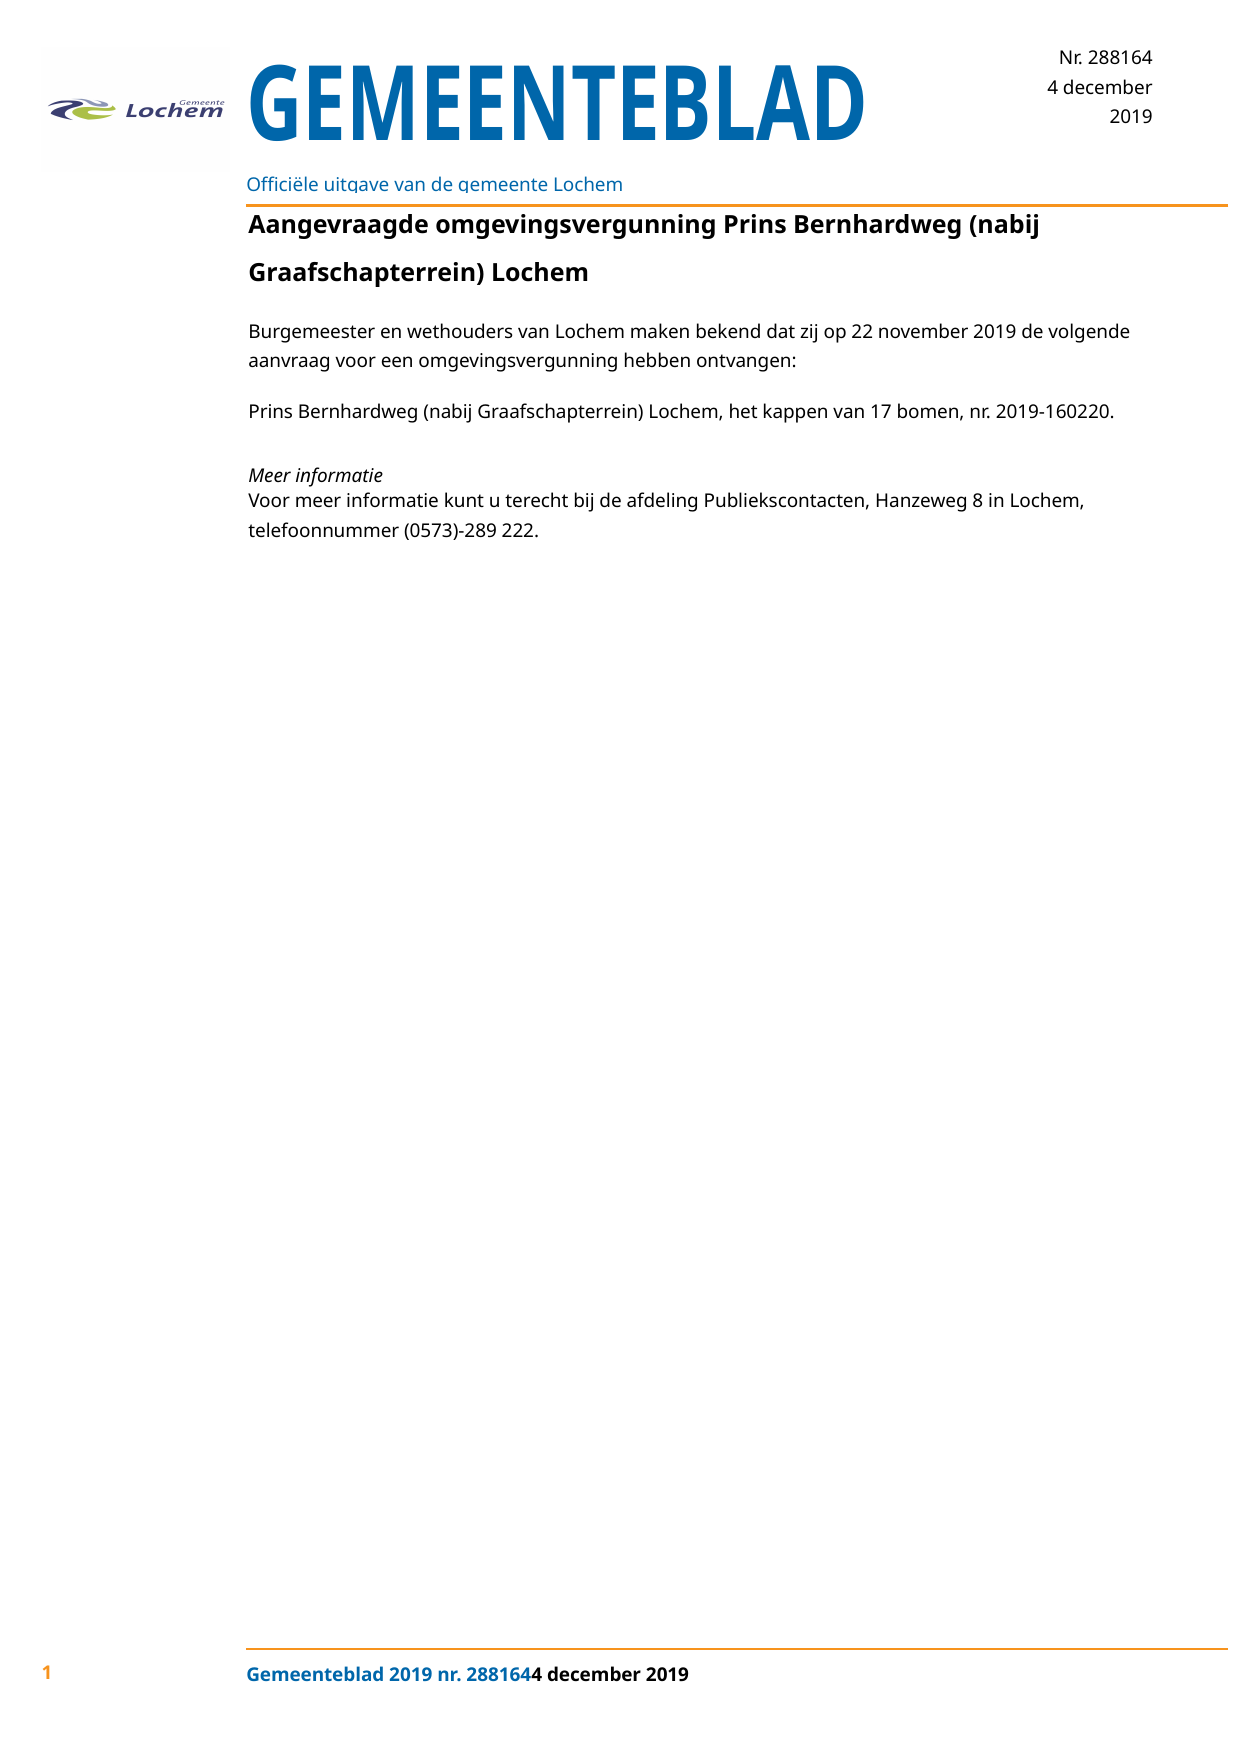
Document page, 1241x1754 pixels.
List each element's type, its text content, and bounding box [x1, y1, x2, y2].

text Voor meer informatie kunt u terecht bij de afdeling Publiekscontacten, Hanzeweg 8 in Lochem, telefoonnummer (0573)-289 222. [248, 488, 1152, 543]
text Burgemeester en wethouders van Lochem maken bekend dat zij op 22 november 2019 de volgende aanvraag voor een omgevingsvergunning hebben ontvangen: [248, 318, 1152, 373]
text Prins Bernhardweg (nabij Graafschapterrein) Lochem, het kappen van 17 bomen, nr. 2019-160220. [248, 398, 1152, 424]
picture [41, 47, 231, 172]
text Meer informatie [248, 462, 1152, 488]
text Aangevraagde omgevingsvergunning Prins Bernhardweg (nabij Graafschapterrein) Lochem [248, 207, 1152, 288]
